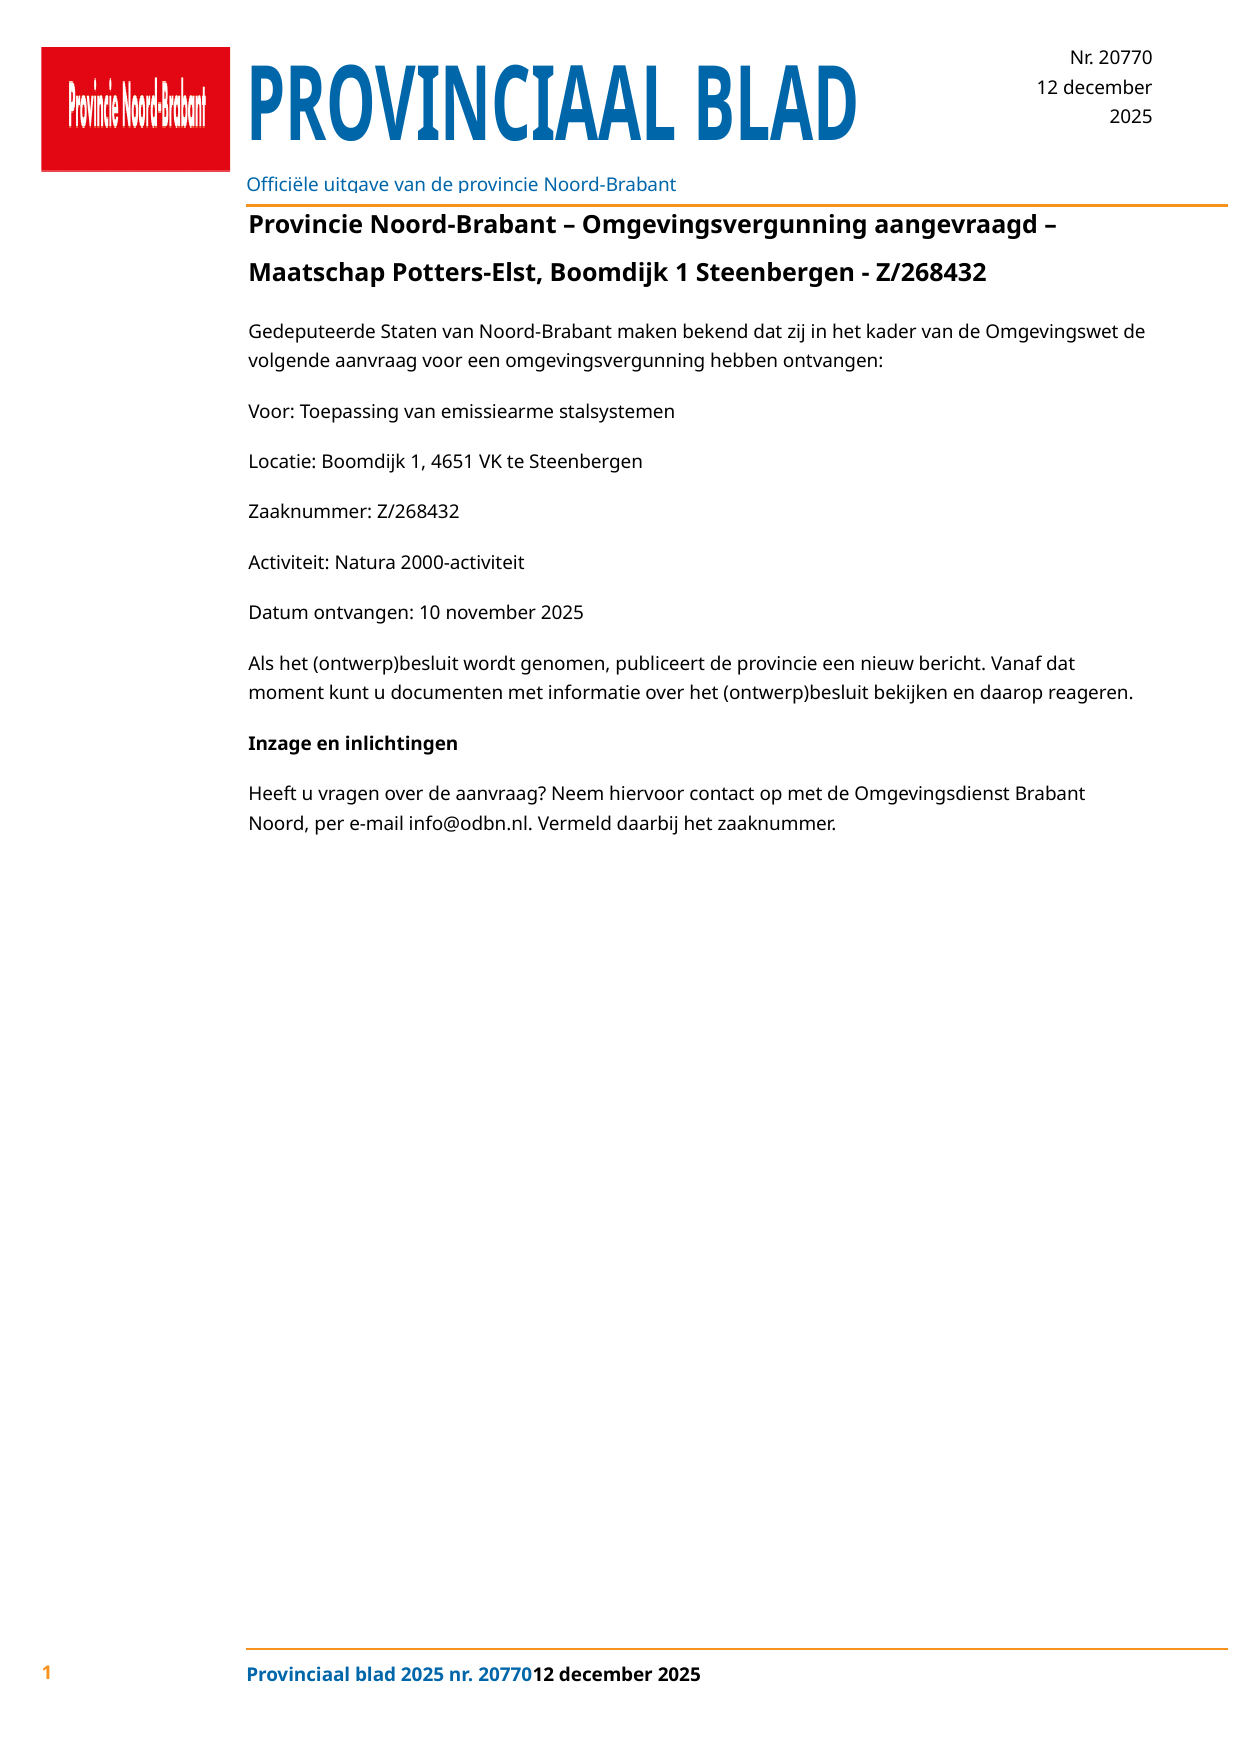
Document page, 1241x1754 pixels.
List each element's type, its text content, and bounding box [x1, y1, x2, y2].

text Provincie Noord-Brabant – Omgevingsvergunning aangevraagd – Maatschap Potters-Elst, Boomdijk 1 Steenbergen - Z/268432 [248, 207, 1152, 288]
text Zaaknummer: Z/268432 [248, 499, 1152, 524]
text Voor: Toepassing van emissiearme stalsystemen [248, 398, 1152, 424]
picture [41, 47, 231, 172]
text Inzage en inlichtingen [248, 730, 1152, 756]
text Als het (ontwerp)besluit wordt genomen, publiceert de provincie een nieuw bericht. Vanaf dat moment kunt u documenten met informatie over het (ontwerp)besluit bekijken en daarop reageren. [248, 650, 1152, 705]
text Activiteit: Natura 2000-activiteit [248, 549, 1152, 575]
text Datum ontvangen: 10 november 2025 [248, 599, 1152, 625]
text Locatie: Boomdijk 1, 4651 VK te Steenbergen [248, 448, 1152, 474]
text Heeft u vragen over de aanvraag? Neem hiervoor contact op met de Omgevingsdienst Brabant Noord, per e-mail info@odbn.nl. Vermeld daarbij het zaaknummer. [248, 780, 1152, 836]
text Gedeputeerde Staten van Noord-Brabant maken bekend dat zij in het kader van de Omgevingswet de volgende aanvraag voor een omgevingsvergunning hebben ontvangen: [248, 318, 1152, 373]
